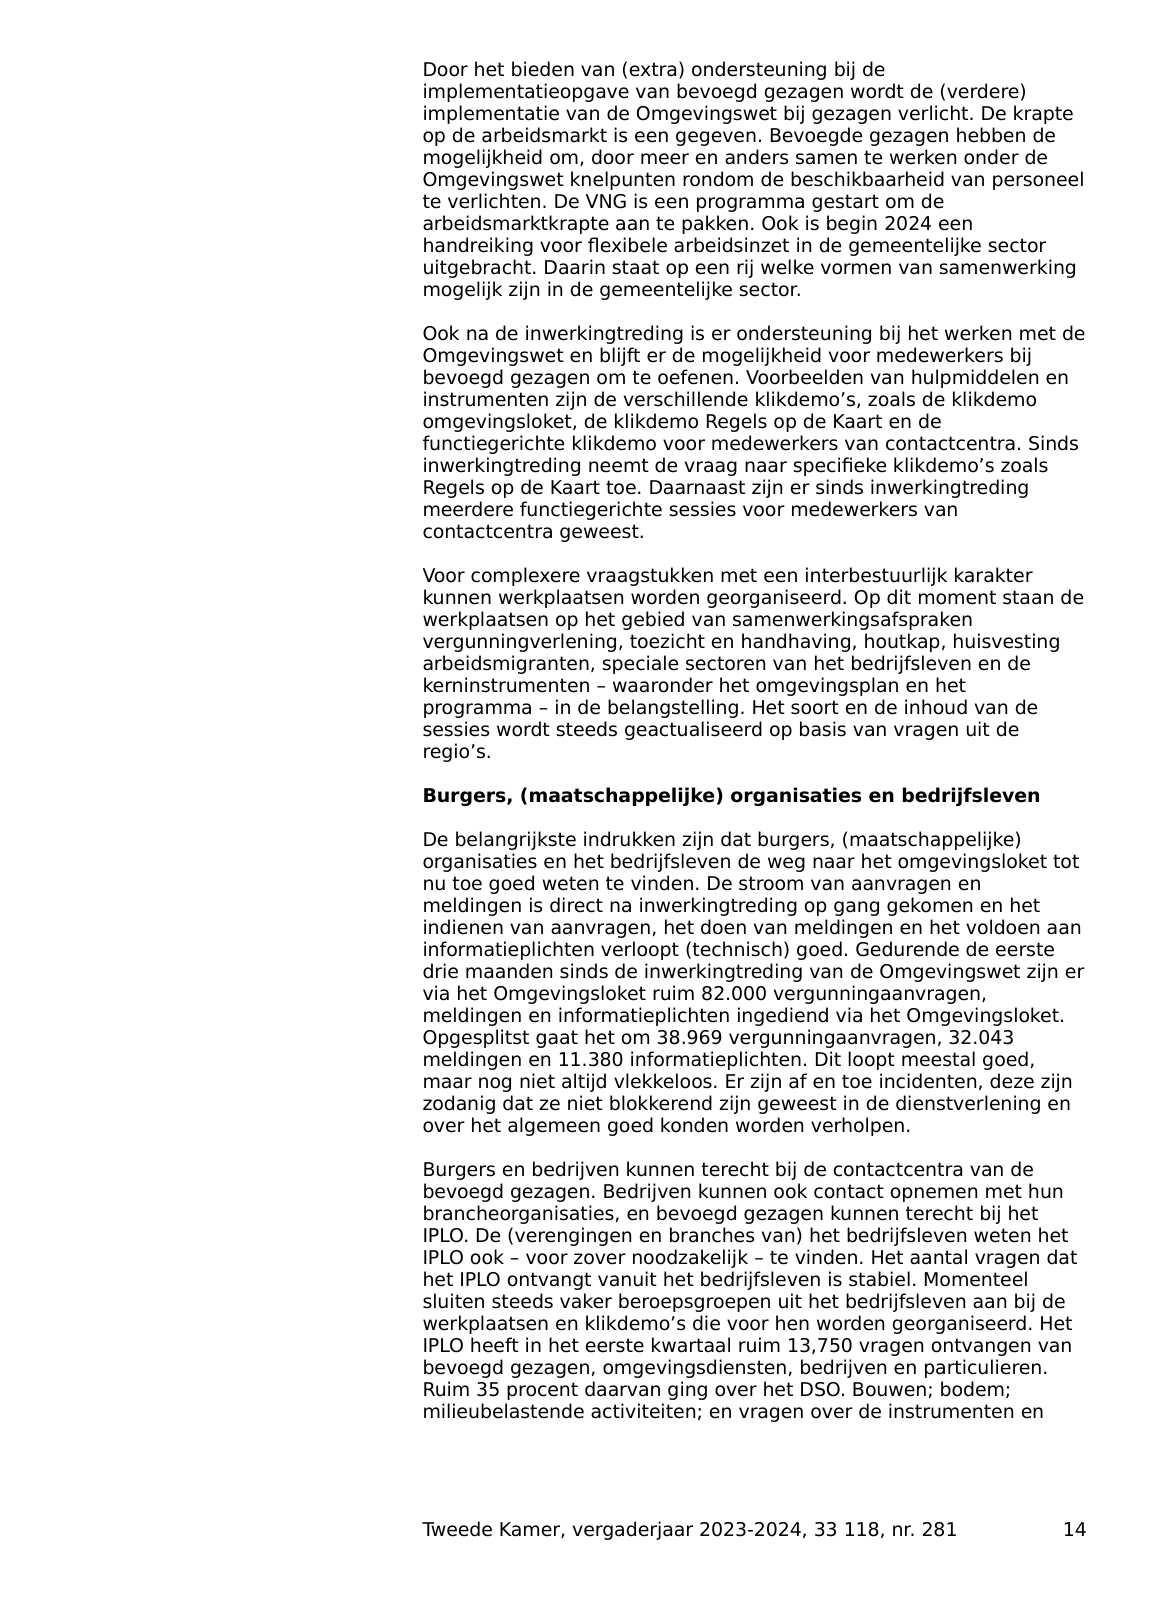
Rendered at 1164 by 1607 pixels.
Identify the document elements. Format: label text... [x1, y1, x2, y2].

text Burgers en bedrijven kunnen terecht bij de contactcentra van de bevoegd gezagen. Bedrijven kunnen ook contact opnemen met hun brancheorganisaties, en bevoegd gezagen kunnen terecht bij het IPLO. De (verengingen en branches van) het bedrijfsleven weten het IPLO ook – voor zover noodzakelijk – te vinden. Het aantal vragen dat het IPLO ontvangt vanuit het bedrijfsleven is stabiel. Momenteel sluiten steeds vaker beroepsgroepen uit het bedrijfsleven aan bij de werkplaatsen en klikdemo’s die voor hen worden georganiseerd. Het IPLO heeft in het eerste kwartaal ruim 13,750 vragen ontvangen van bevoegd gezagen, omgevingsdiensten, bedrijven en particulieren. Ruim 35 procent daarvan ging over het DSO. Bouwen; bodem; milieubelastende activiteiten; en vragen over de instrumenten en [422, 1159, 1087, 1423]
text Door het bieden van (extra) ondersteuning bij de implementatieopgave van bevoegd gezagen wordt de (verdere) implementatie van de Omgevingswet bij gezagen verlicht. De krapte op de arbeidsmarkt is een gegeven. Bevoegde gezagen hebben de mogelijkheid om, door meer en anders samen te werken onder de Omgevingswet knelpunten rondom de beschikbaarheid van personeel te verlichten. De VNG is een programma gestart om de arbeidsmarktkrapte aan te pakken. Ook is begin 2024 een handreiking voor flexibele arbeidsinzet in de gemeentelijke sector uitgebracht. Daarin staat op een rij welke vormen van samenwerking mogelijk zijn in de gemeentelijke sector. [422, 59, 1087, 301]
subtitle Burgers, (maatschappelijke) organisaties en bedrijfsleven [422, 785, 1087, 807]
text Voor complexere vraagstukken met een interbestuurlijk karakter kunnen werkplaatsen worden georganiseerd. Op dit moment staan de werkplaatsen op het gebied van samenwerkingsafspraken vergunningverlening, toezicht en handhaving, houtkap, huisvesting arbeidsmigranten, speciale sectoren van het bedrijfsleven en de kerninstrumenten – waaronder het omgevingsplan en het programma – in de belangstelling. Het soort en de inhoud van de sessies wordt steeds geactualiseerd op basis van vragen uit de regio’s. [422, 565, 1087, 763]
text Ook na de inwerkingtreding is er ondersteuning bij het werken met de Omgevingswet en blijft er de mogelijkheid voor medewerkers bij bevoegd gezagen om te oefenen. Voorbeelden van hulpmiddelen en instrumenten zijn de verschillende klikdemo’s, zoals de klikdemo omgevingsloket, de klikdemo Regels op de Kaart en de functiegerichte klikdemo voor medewerkers van contactcentra. Sinds inwerkingtreding neemt de vraag naar specifieke klikdemo’s zoals Regels op de Kaart toe. Daarnaast zijn er sinds inwerkingtreding meerdere functiegerichte sessies voor medewerkers van contactcentra geweest. [422, 323, 1087, 543]
text De belangrijkste indrukken zijn dat burgers, (maatschappelijke) organisaties en het bedrijfsleven de weg naar het omgevingsloket tot nu toe goed weten te vinden. De stroom van aanvragen en meldingen is direct na inwerkingtreding op gang gekomen en het indienen van aanvragen, het doen van meldingen en het voldoen aan informatieplichten verloopt (technisch) goed. Gedurende de eerste drie maanden sinds de inwerkingtreding van de Omgevingswet zijn er via het Omgevingsloket ruim 82.000 vergunningaanvragen, meldingen en informatieplichten ingediend via het Omgevingsloket. Opgesplitst gaat het om 38.969 vergunningaanvragen, 32.043 meldingen en 11.380 informatieplichten. Dit loopt meestal goed, maar nog niet altijd vlekkeloos. Er zijn af en toe incidenten, deze zijn zodanig dat ze niet blokkerend zijn geweest in de dienstverlening en over het algemeen goed konden worden verholpen. [422, 829, 1087, 1137]
